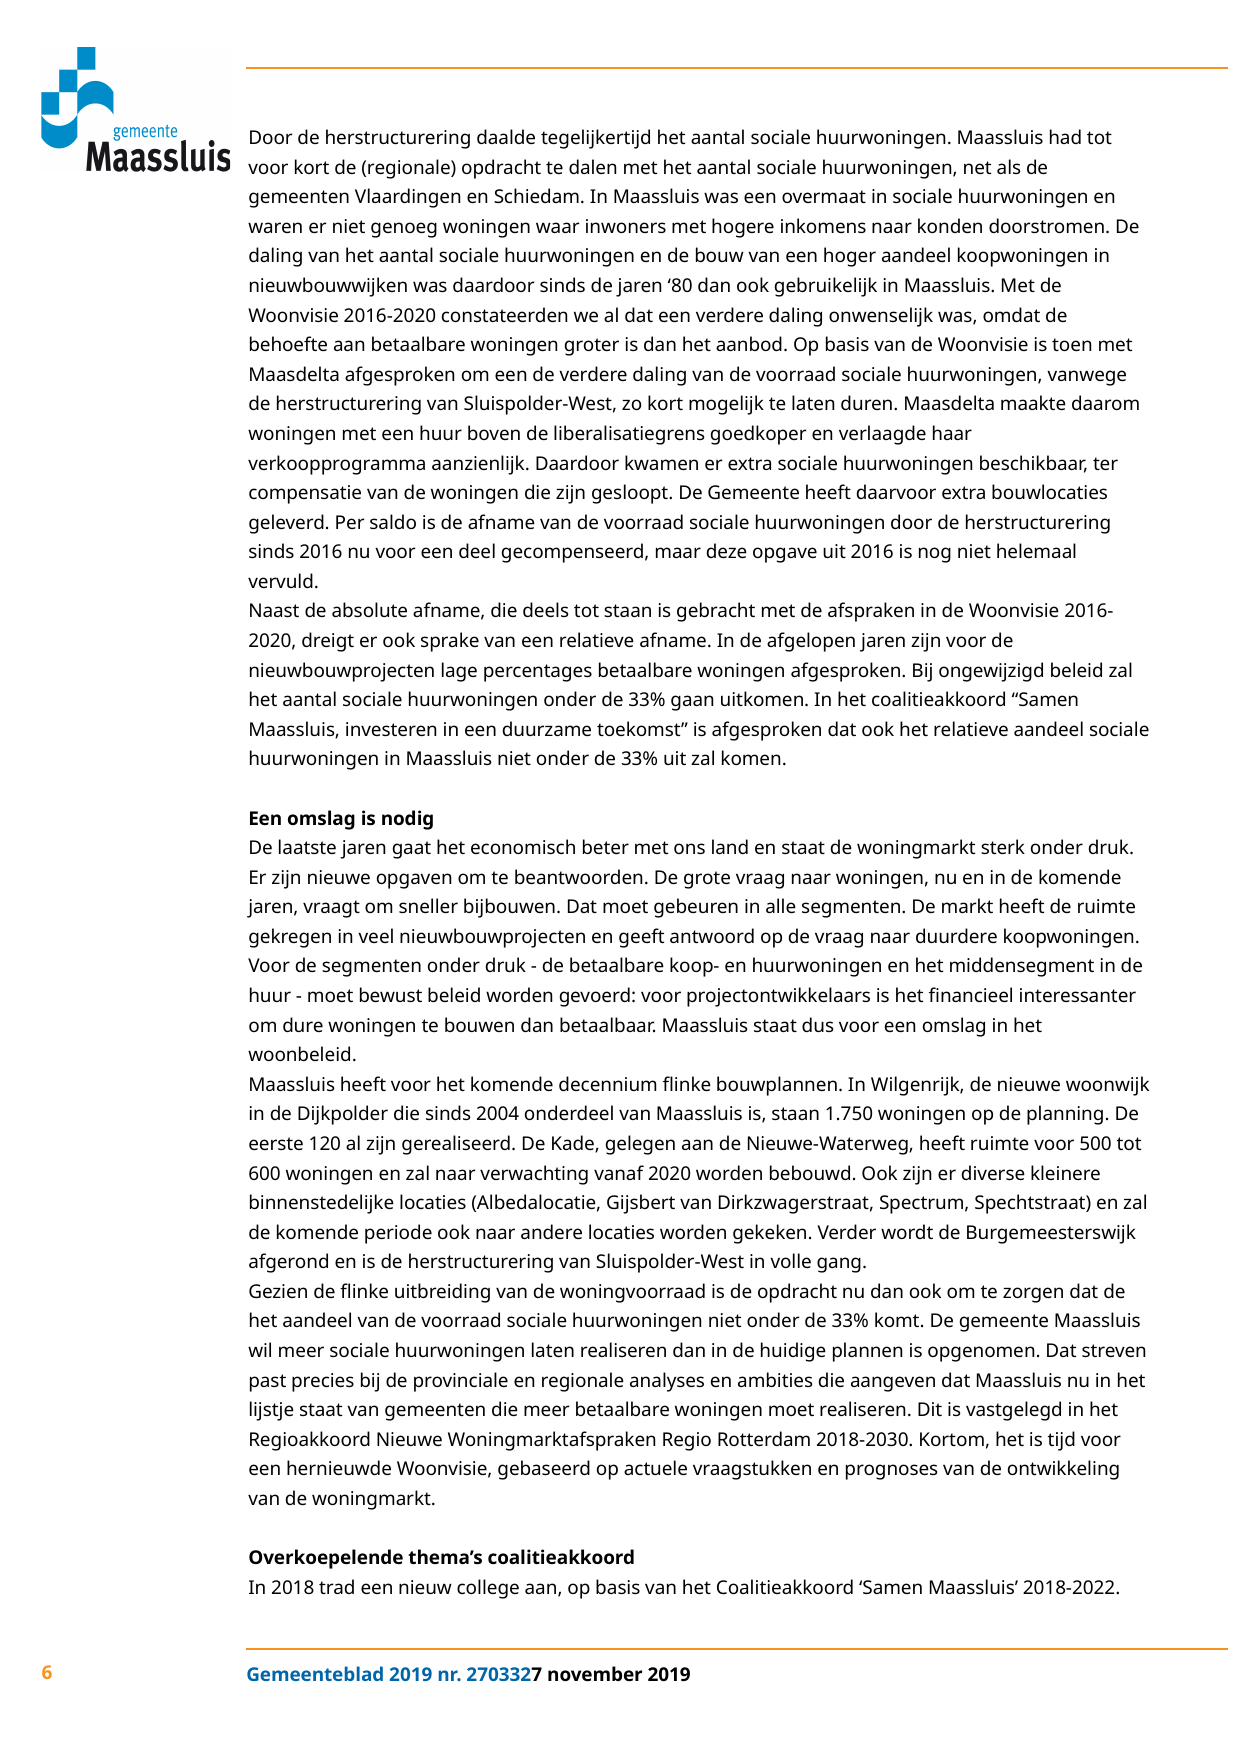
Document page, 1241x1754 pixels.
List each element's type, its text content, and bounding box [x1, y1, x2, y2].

text Door de herstructurering daalde tegelijkertijd het aantal sociale huurwoningen. Maassluis had tot voor kort de (regionale) opdracht te dalen met het aantal sociale huurwoningen, net als de gemeenten Vlaardingen en Schiedam. In Maassluis was een overmaat in sociale huurwoningen en waren er niet genoeg woningen waar inwoners met hogere inkomens naar konden doorstromen. De daling van het aantal sociale huurwoningen en de bouw van een hoger aandeel koopwoningen in nieuwbouwwijken was daardoor sinds de jaren ‘80 dan ook gebruikelijk in Maassluis. Met de Woonvisie 2016-2020 constateerden we al dat een verdere daling onwenselijk was, omdat de behoefte aan betaalbare woningen groter is dan het aanbod. Op basis van de Woonvisie is toen met Maasdelta afgesproken om een de verdere daling van de voorraad sociale huurwoningen, vanwege de herstructurering van Sluispolder-West, zo kort mogelijk te laten duren. Maasdelta maakte daarom woningen met een huur boven de liberalisatiegrens goedkoper en verlaagde haar verkoopprogramma aanzienlijk. Daardoor kwamen er extra sociale huurwoningen beschikbaar, ter compensatie van de woningen die zijn gesloopt. De Gemeente heeft daarvoor extra bouwlocaties geleverd. Per saldo is de afname van de voorraad sociale huurwoningen door de herstructurering sinds 2016 nu voor een deel gecompenseerd, maar deze opgave uit 2016 is nog niet helemaal vervuld. [248, 124, 1152, 594]
picture [41, 47, 77, 92]
picture [41, 47, 231, 172]
text Overkoepelende thema’s coalitieakkoord [248, 1544, 1152, 1570]
text Een omslag is nodig [248, 805, 1152, 831]
text Naast de absolute afname, die deels tot staan is gebracht met de afspraken in de Woonvisie 2016-2020, dreigt er ook sprake van een relatieve afname. In de afgelopen jaren zijn voor de nieuwbouwprojecten lage percentages betaalbare woningen afgesproken. Bij ongewijzigd beleid zal het aantal sociale huurwoningen onder de 33% gaan uitkomen. In het coalitieakkoord “Samen Maassluis, investeren in een duurzame toekomst” is afgesproken dat ook het relatieve aandeel sociale huurwoningen in Maassluis niet onder de 33% uit zal komen. [248, 598, 1152, 771]
text In 2018 trad een nieuw college aan, op basis van het Coalitieakkoord ‘Samen Maassluis’ 2018-2022. [248, 1574, 1152, 1600]
text Gezien de flinke uitbreiding van de woningvoorraad is de opdracht nu dan ook om te zorgen dat de het aandeel van de voorraad sociale huurwoningen niet onder de 33% komt. De gemeente Maassluis wil meer sociale huurwoningen laten realiseren dan in de huidige plannen is opgenomen. Dat streven past precies bij de provinciale en regionale analyses en ambities die aangeven dat Maassluis nu in het lijstje staat van gemeenten die meer betaalbare woningen moet realiseren. Dit is vastgelegd in het Regioakkoord Nieuwe Woningmarktafspraken Regio Rotterdam 2018-2030. Kortom, het is tijd voor een hernieuwde Woonvisie, gebaseerd op actuele vraagstukken en prognoses van de ontwikkeling van de woningmarkt. [248, 1278, 1152, 1511]
text De laatste jaren gaat het economisch beter met ons land en staat de woningmarkt sterk onder druk. Er zijn nieuwe opgaven om te beantwoorden. De grote vraag naar woningen, nu en in de komende jaren, vraagt om sneller bijbouwen. Dat moet gebeuren in alle segmenten. De markt heeft de ruimte gekregen in veel nieuwbouwprojecten en geeft antwoord op de vraag naar duurdere koopwoningen. Voor de segmenten onder druk - de betaalbare koop- en huurwoningen en het middensegment in de huur - moet bewust beleid worden gevoerd: voor projectontwikkelaars is het financieel interessanter om dure woningen te bouwen dan betaalbaar. Maassluis staat dus voor een omslag in het woonbeleid. [248, 834, 1152, 1067]
text Maassluis heeft voor het komende decennium flinke bouwplannen. In Wilgenrijk, de nieuwe woonwijk in de Dijkpolder die sinds 2004 onderdeel van Maassluis is, staan 1.750 woningen op de planning. De eerste 120 al zijn gerealiseerd. De Kade, gelegen aan de Nieuwe-Waterweg, heeft ruimte voor 500 tot 600 woningen en zal naar verwachting vanaf 2020 worden bebouwd. Ook zijn er diverse kleinere binnenstedelijke locaties (Albedalocatie, Gijsbert van Dirkzwagerstraat, Spectrum, Spechtstraat) en zal de komende periode ook naar andere locaties worden gekeken. Verder wordt de Burgemeesterswijk afgerond en is de herstructurering van Sluispolder-West in volle gang. [248, 1071, 1152, 1274]
